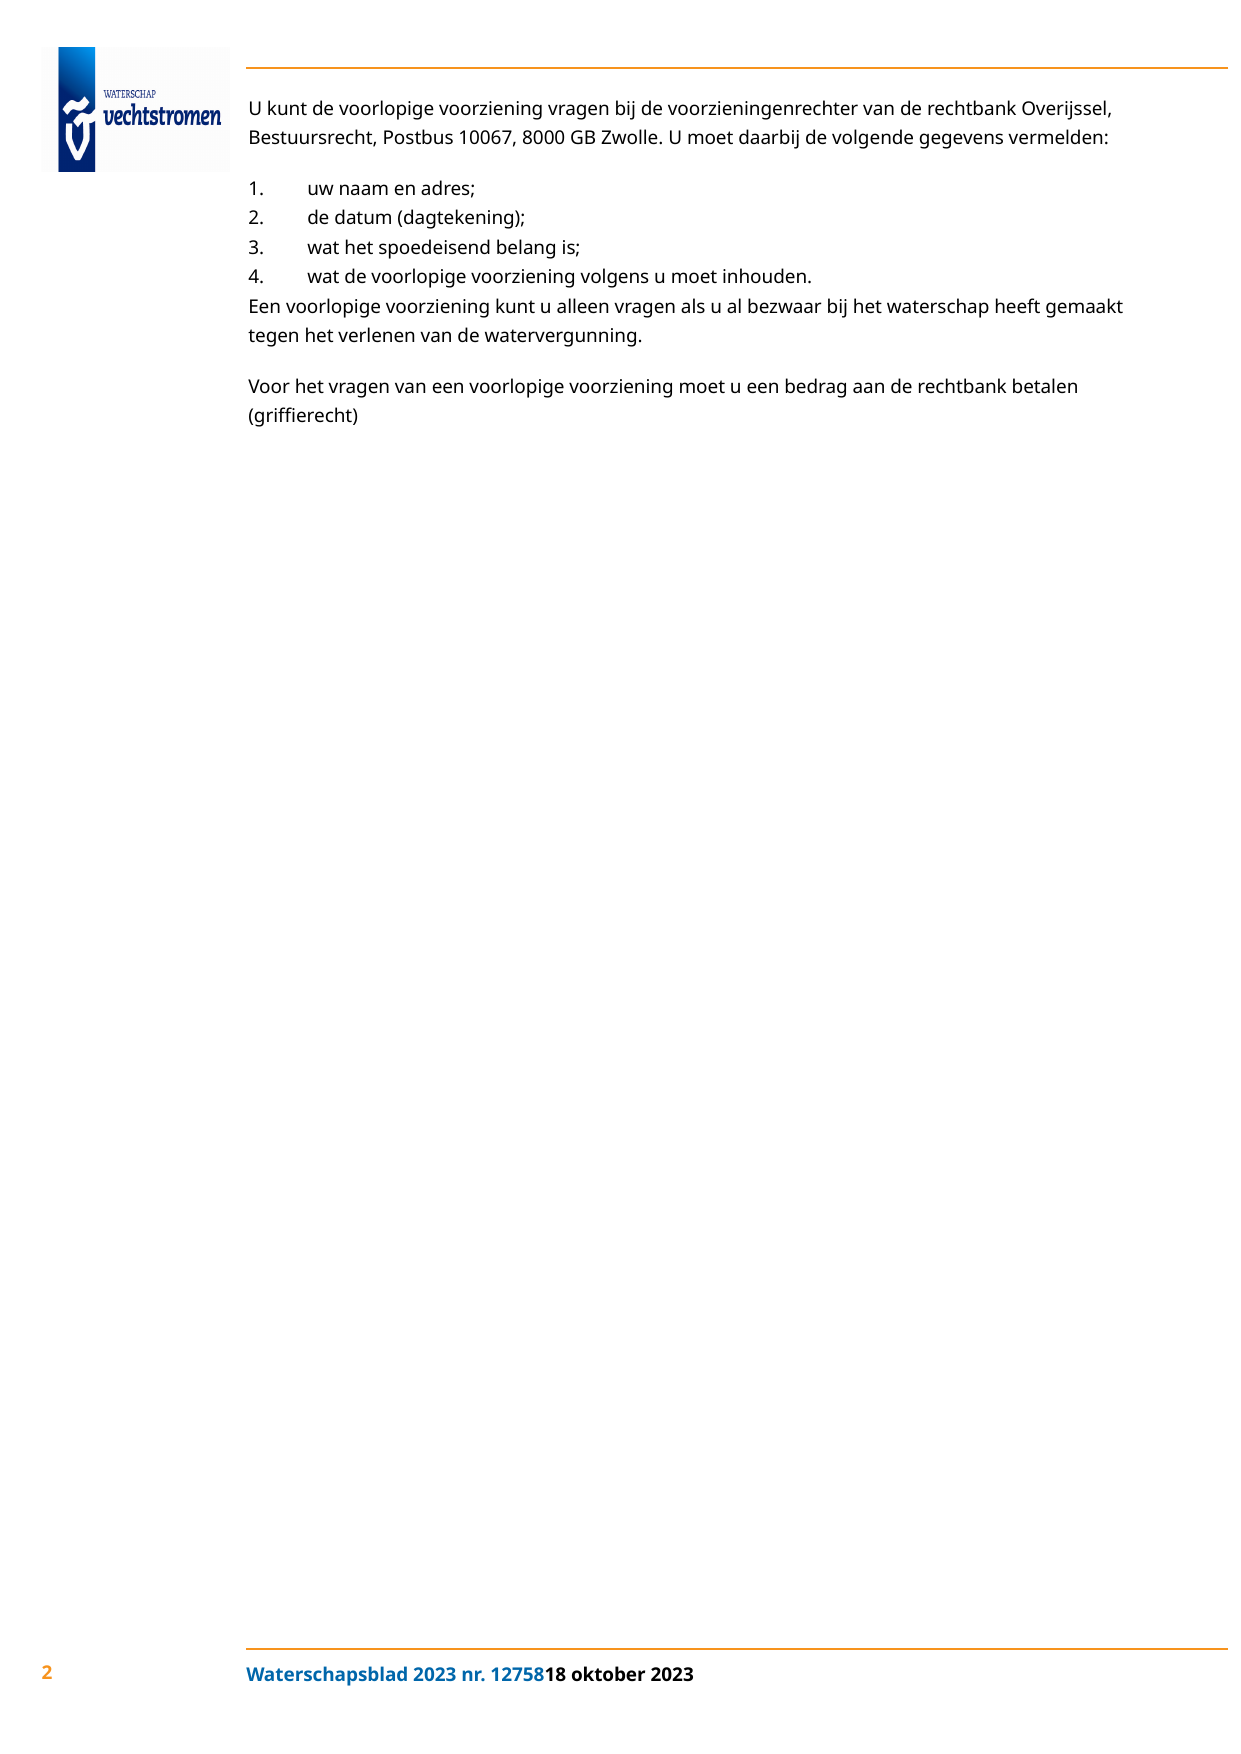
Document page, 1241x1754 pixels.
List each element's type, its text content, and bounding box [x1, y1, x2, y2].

text Voor het vragen van een voorlopige voorziening moet u een bedrag aan de rechtbank betalen (griffierecht) [248, 373, 1152, 428]
list wat het spoedeisend belang is; [248, 234, 1152, 260]
list uw naam en adres; [248, 175, 1152, 201]
picture [41, 47, 231, 172]
text U kunt de voorlopige voorziening vragen bij de voorzieningenrechter van de rechtbank Overijssel, Bestuursrecht, Postbus 10067, 8000 GB Zwolle. U moet daarbij de volgende gegevens vermelden: [248, 95, 1152, 150]
list wat de voorlopige voorziening volgens u moet inhouden. [248, 263, 1152, 289]
text Een voorlopige voorziening kunt u alleen vragen als u al bezwaar bij het waterschap heeft gemaakt tegen het verlenen van de watervergunning. [248, 293, 1152, 348]
list de datum (dagtekening); [248, 204, 1152, 230]
